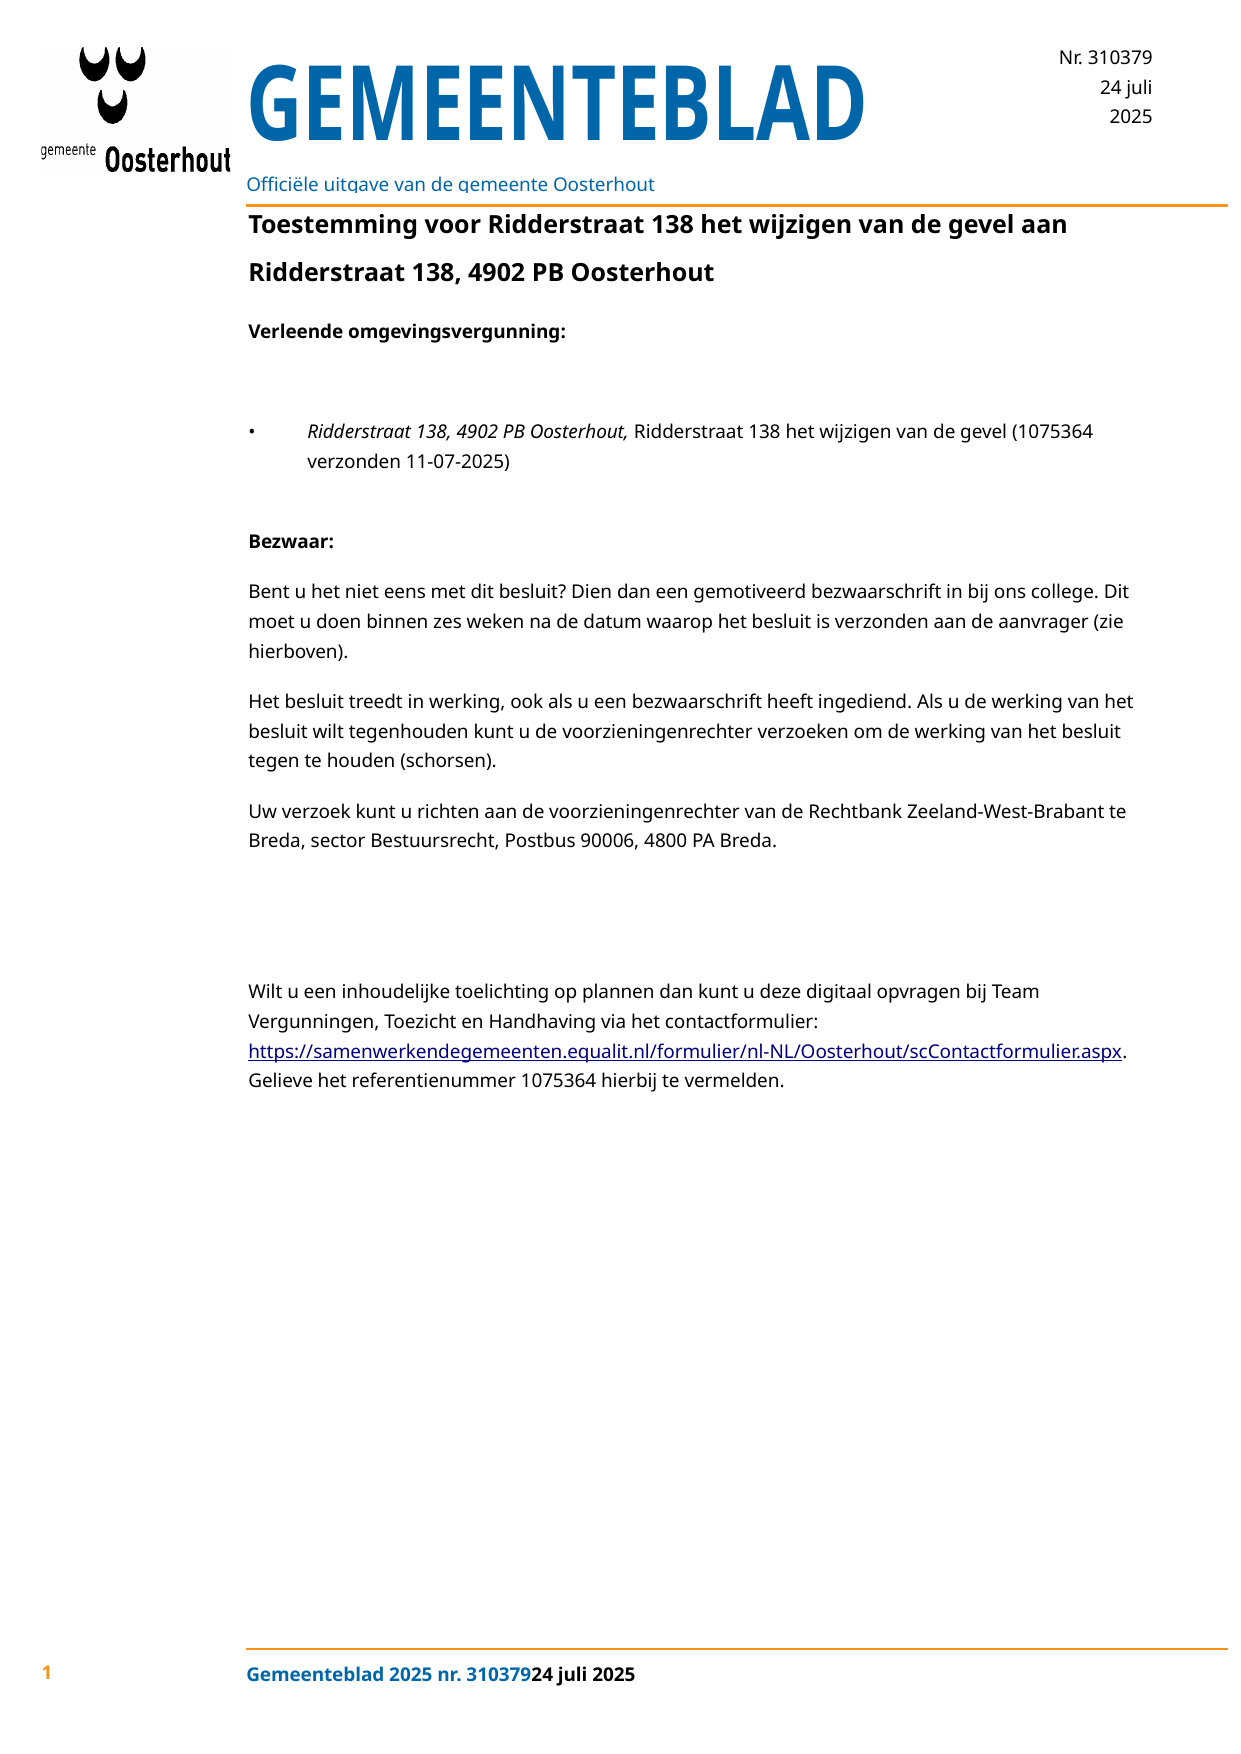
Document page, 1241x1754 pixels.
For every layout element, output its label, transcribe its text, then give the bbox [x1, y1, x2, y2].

text Bent u het niet eens met dit besluit? Dien dan een gemotiveerd bezwaarschrift in bij ons college. Dit moet u doen binnen zes weken na de datum waarop het besluit is verzonden aan de aanvrager (zie hierboven). [248, 579, 1152, 664]
text Uw verzoek kunt u richten aan de voorzieningenrechter van de Rechtbank Zeeland-West-Brabant te Breda, sector Bestuursrecht, Postbus 90006, 4800 PA Breda. [248, 798, 1152, 853]
text Verleende omgevingsvergunning: [248, 318, 1152, 344]
picture [41, 47, 231, 172]
text Bezwaar: [248, 528, 1152, 554]
text Het besluit treedt in werking, ook als u een bezwaarschrift heeft ingediend. Als u de werking van het besluit wilt tegenhouden kunt u de voorzieningenrechter verzoeken om de werking van het besluit tegen te houden (schorsen). [248, 688, 1152, 773]
text Wilt u een inhoudelijke toelichting op plannen dan kunt u deze digitaal opvragen bij Team Vergunningen, Toezicht en Handhaving via het contactformulier: https://samenwerkendegemeenten.equalit.nl/formulier/nl-NL/Oosterhout/scContactformulier.aspx. Gelieve het referentienummer 1075364 hierbij te vermelden. [248, 979, 1152, 1093]
list Ridderstraat 138, 4902 PB Oosterhout, Ridderstraat 138 het wijzigen van de gevel (1075364 verzonden 11-07-2025) [248, 419, 1152, 474]
text Toestemming voor Ridderstraat 138 het wijzigen van de gevel aan Ridderstraat 138, 4902 PB Oosterhout [248, 207, 1152, 288]
